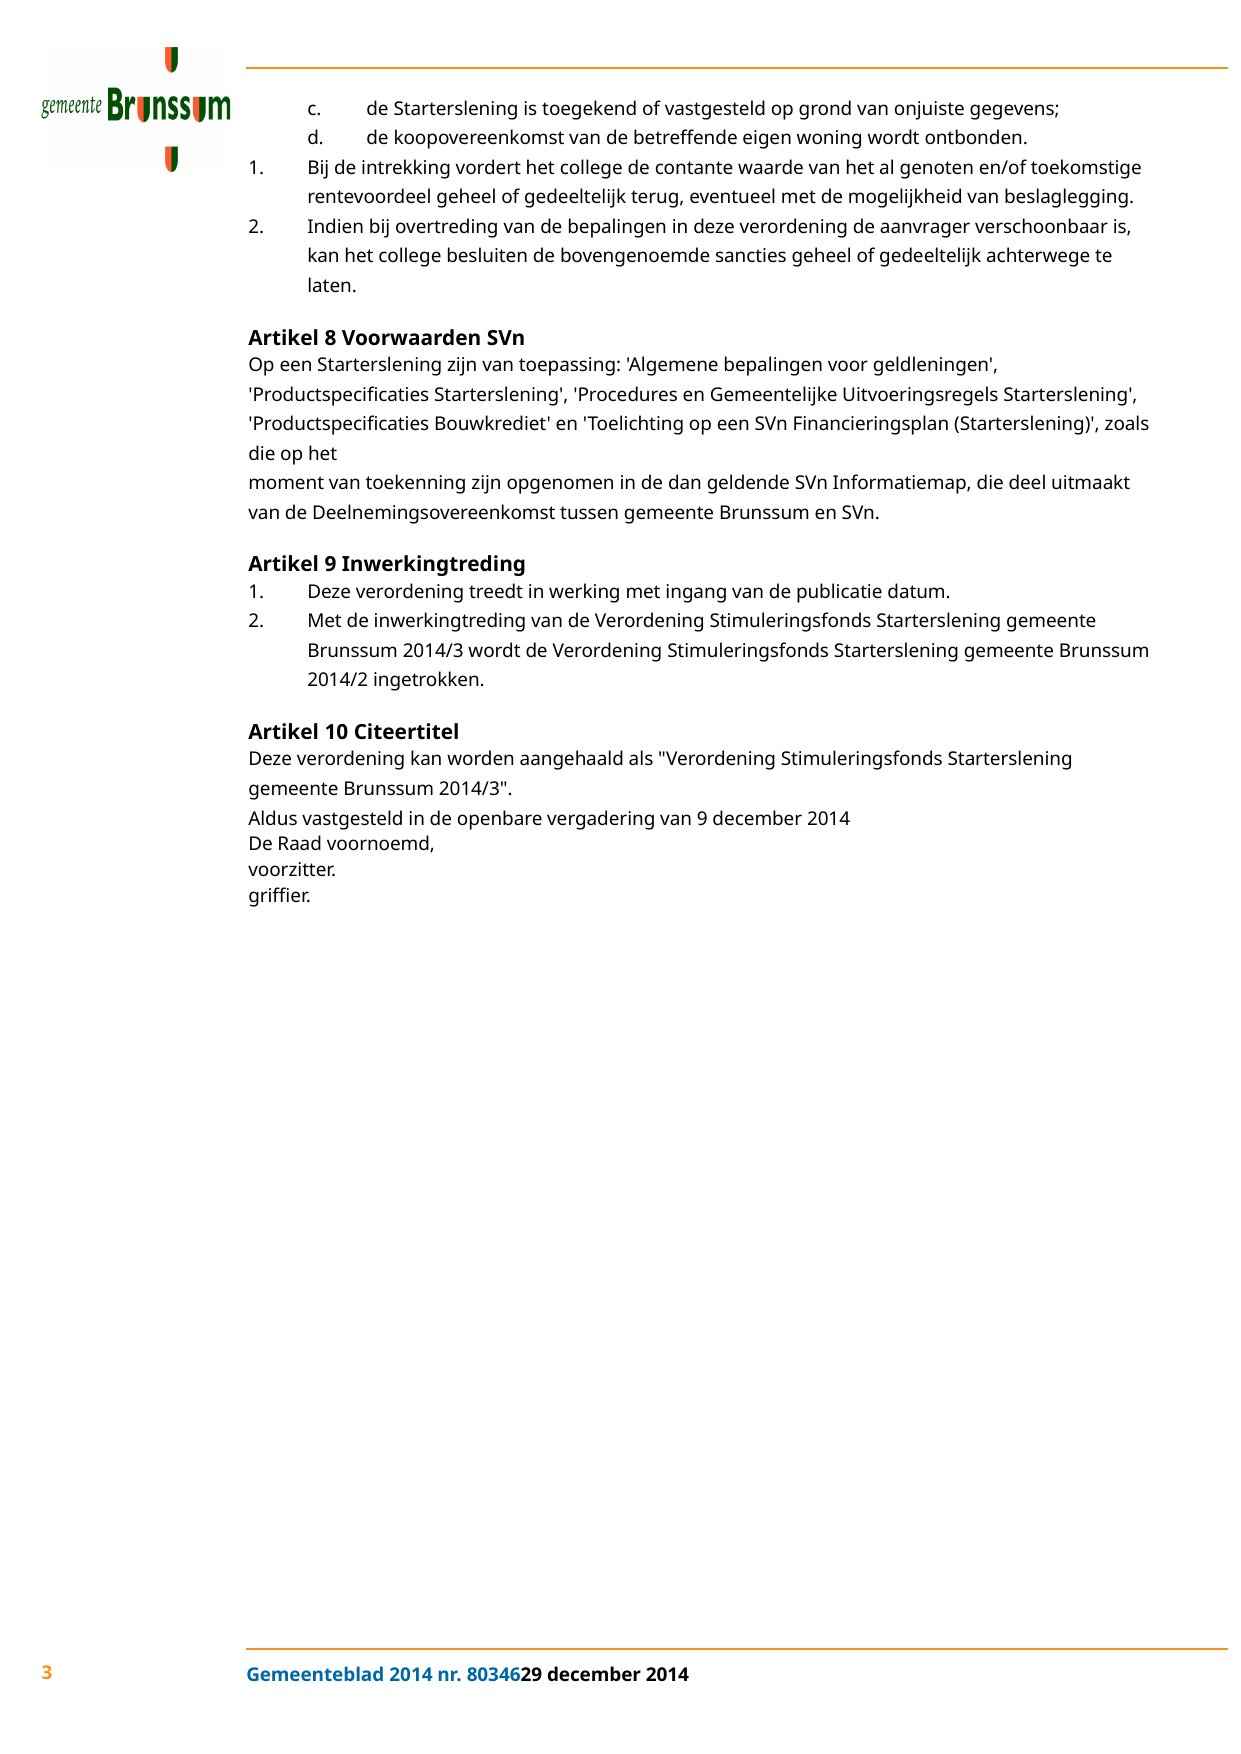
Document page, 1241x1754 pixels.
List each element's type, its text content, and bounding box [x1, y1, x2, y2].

text Artikel 8 Voorwaarden SVn [248, 323, 1152, 351]
list Indien bij overtreding van de bepalingen in deze verordening de aanvrager verschoonbaar is, kan het college besluiten de bovengenoemde sancties geheel of gedeeltelijk achterwege te laten. [248, 213, 1152, 298]
text Artikel 9 Inwerkingtreding [248, 549, 1152, 578]
text Deze verordening kan worden aangehaald als "Verordening Stimuleringsfonds Starterslening gemeente Brunssum 2014/3". [248, 746, 1152, 801]
text moment van toekenning zijn opgenomen in de dan geldende SVn Informatiemap, die deel uitmaakt van de Deelnemingsovereenkomst tussen gemeente Brunssum en SVn. [248, 469, 1152, 525]
list Deze verordening treedt in werking met ingang van de publicatie datum. [248, 578, 1152, 604]
picture [41, 47, 231, 172]
list Bij de intrekking vordert het college de contante waarde van het al genoten en/of toekomstige rentevoordeel geheel of gedeeltelijk terug, eventueel met de mogelijkheid van beslaglegging. [248, 154, 1152, 209]
text voorzitter. [248, 856, 1152, 882]
list Met de inwerkingtreding van de Verordening Stimuleringsfonds Starterslening gemeente Brunssum 2014/3 wordt de Verordening Stimuleringsfonds Starterslening gemeente Brunssum 2014/2 ingetrokken. [248, 607, 1152, 692]
list de Starterslening is toegekend of vastgesteld op grond van onjuiste gegevens; [307, 95, 1152, 121]
text griffier. [248, 882, 1152, 908]
text Op een Starterslening zijn van toepassing: 'Algemene bepalingen voor geldleningen', 'Productspecificaties Starterslening', 'Procedures en Gemeentelijke Uitvoeringsregels Starterslening', 'Productspecificaties Bouwkrediet' en 'Toelichting op een SVn Financieringsplan (Starterslening)', zoals die op het [248, 351, 1152, 466]
text Artikel 10 Citeertitel [248, 717, 1152, 746]
text Aldus vastgesteld in de openbare vergadering van 9 december 2014 [248, 805, 1152, 830]
text De Raad voornoemd, [248, 830, 1152, 856]
list de koopovereenkomst van de betreffende eigen woning wordt ontbonden. [307, 124, 1152, 150]
